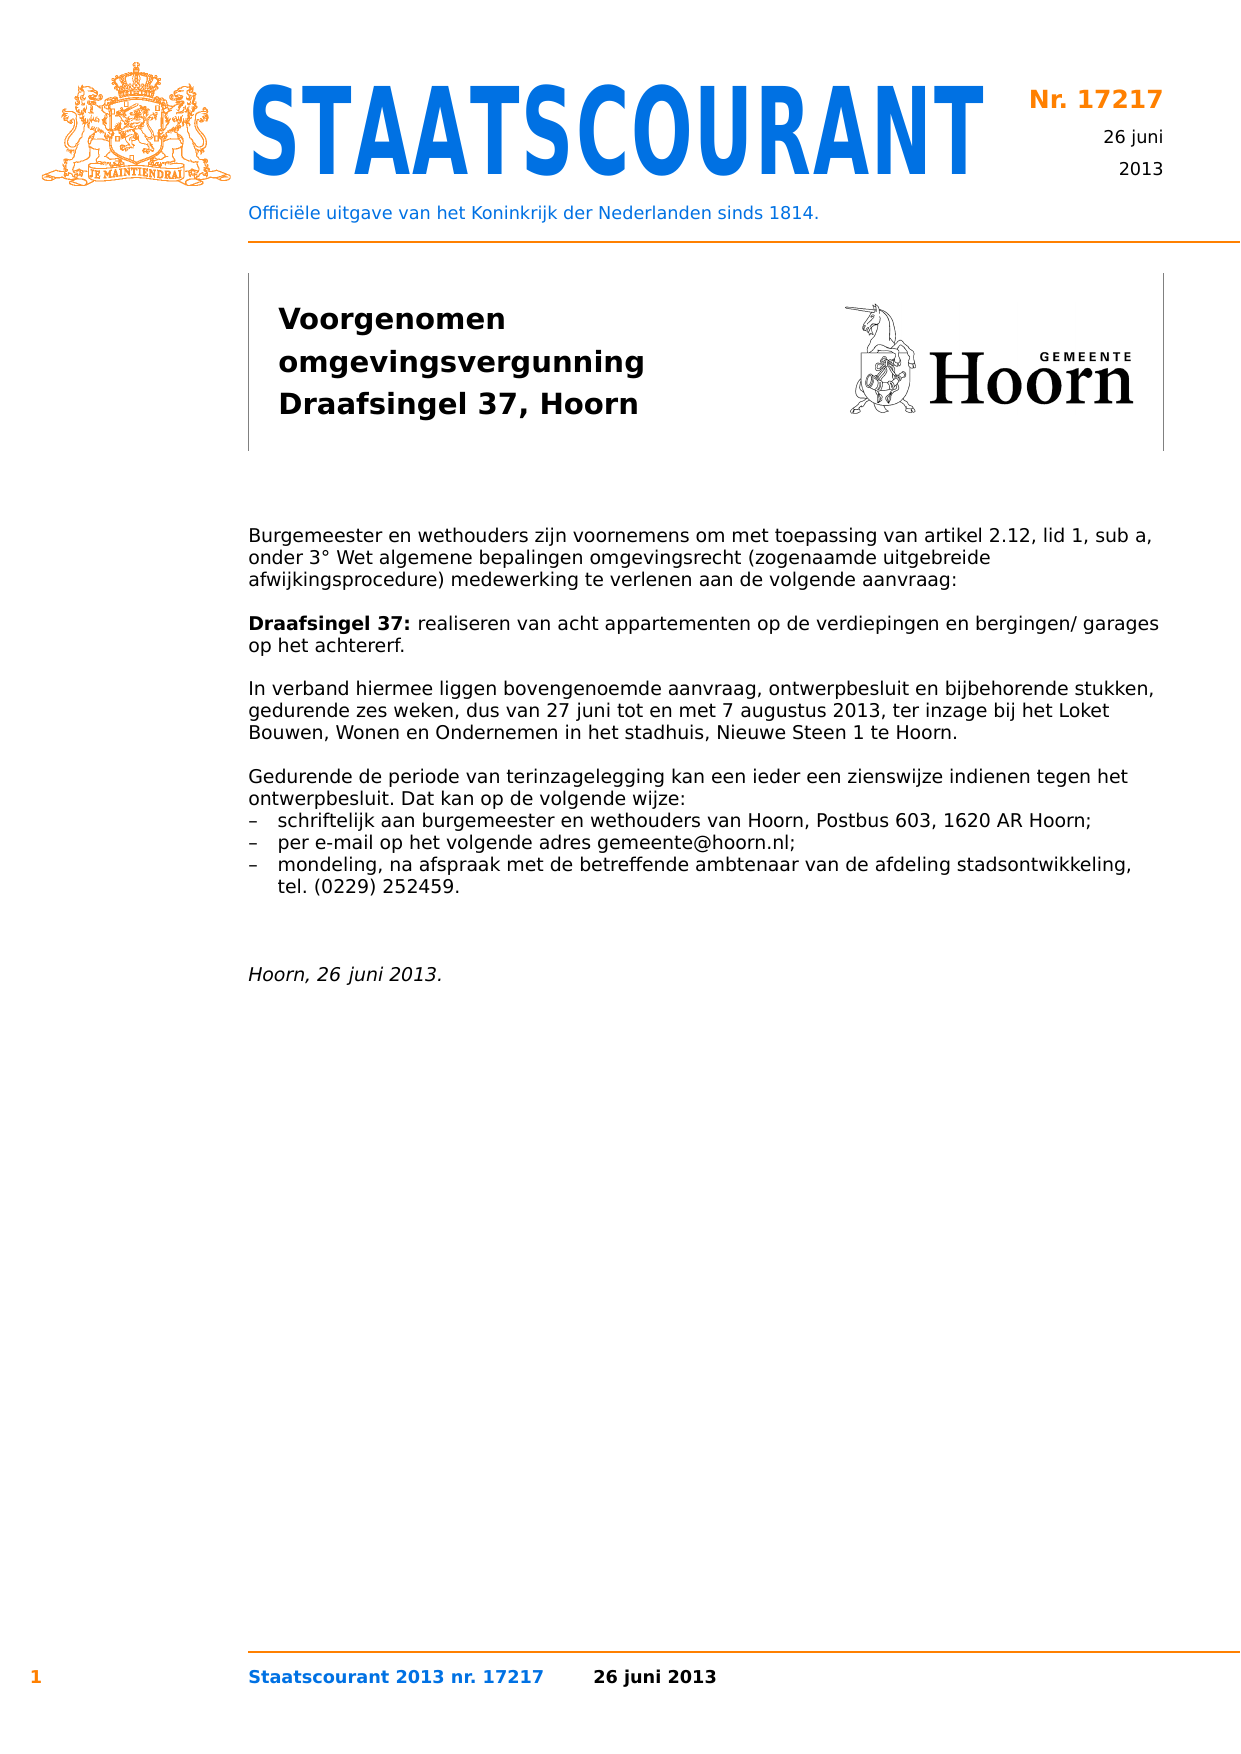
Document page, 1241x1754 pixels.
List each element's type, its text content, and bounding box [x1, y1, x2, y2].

table_header STAATSCOURANT [248, 62, 998, 203]
text Burgemeester en wethouders zijn voornemens om met toepassing van artikel 2.12, lid 1, sub a, onder 3° Wet algemene bepalingen omgevingsrecht (zogenaamde uitgebreide afwijkingsprocedure) medewerking te verlenen aan de volgende aanvraag: [248, 525, 1163, 591]
table_header Nr. 17217 [998, 62, 1240, 121]
text Hoorn, 26 juni 2013. [248, 964, 1163, 986]
text – per e-mail op het volgende adres gemeente@hoorn.nl; [248, 832, 1163, 854]
subtitle Voorgenomen omgevingsvergunning Draafsingel 37, Hoorn [249, 273, 1163, 451]
picture [41, 62, 231, 186]
text – mondeling, na afspraak met de betreffende ambtenaar van de afdeling stadsontwikkeling, tel. (0229) 252459. [248, 854, 1163, 898]
table_cell Officiële uitgave van het Koninkrijk der Nederlanden sinds 1814. [248, 203, 1240, 241]
text Gedurende de periode van terinzagelegging kan een ieder een zienswijze indienen tegen het ontwerpbesluit. Dat kan op de volgende wijze: [248, 766, 1163, 810]
text Draafsingel 37: realiseren van acht appartementen op de verdiepingen en bergingen/ garages op het achtererf. [248, 612, 1163, 656]
text In verband hiermee liggen bovengenoemde aanvraag, ontwerpbesluit en bijbehorende stukken, gedurende zes weken, dus van 27 juni tot en met 7 augustus 2013, ter inzage bij het Loket Bouwen, Wonen en Ondernemen in het stadhuis, Nieuwe Steen 1 te Hoorn. [248, 678, 1163, 744]
table_cell 26 juni [998, 121, 1240, 153]
table_header [25, 62, 248, 241]
picture [844, 302, 1134, 415]
text – schriftelijk aan burgemeester en wethouders van Hoorn, Postbus 603, 1620 AR Hoorn; [248, 810, 1163, 832]
table_cell 2013 [998, 153, 1240, 203]
